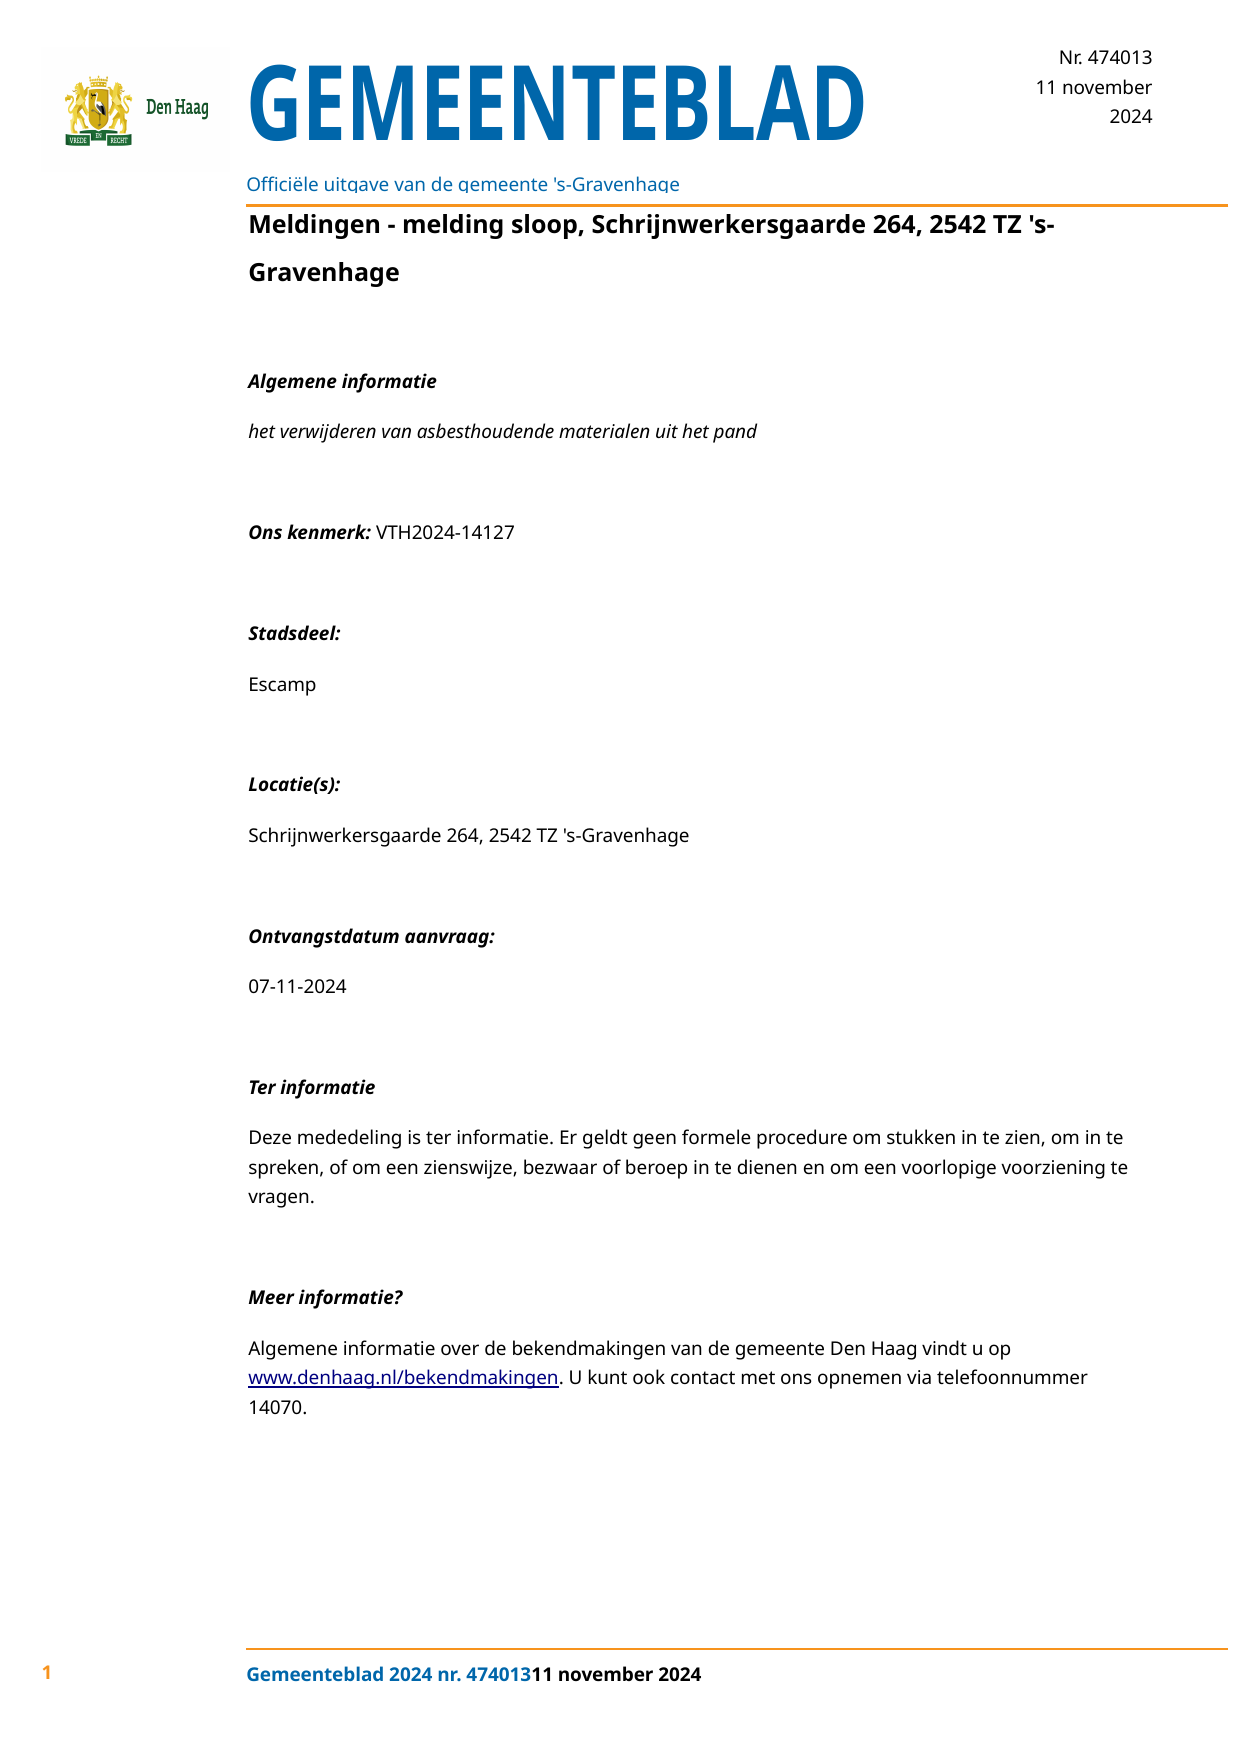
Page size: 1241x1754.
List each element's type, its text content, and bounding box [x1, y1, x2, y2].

picture [41, 47, 231, 172]
text Algemene informatie over de bekendmakingen van de gemeente Den Haag vindt u op www.denhaag.nl/bekendmakingen. U kunt ook contact met ons opnemen via telefoonnummer 14070. [248, 1335, 1152, 1420]
text Locatie(s): [248, 772, 1152, 797]
text Ter informatie [248, 1074, 1152, 1100]
text Schrijnwerkersgaarde 264, 2542 TZ 's-Gravenhage [248, 822, 1152, 848]
text Meldingen - melding sloop, Schrijnwerkersgaarde 264, 2542 TZ 's-Gravenhage [248, 207, 1152, 288]
text Escamp [248, 671, 1152, 697]
text Ontvangstdatum aanvraag: [248, 923, 1152, 949]
text Ons kenmerk: VTH2024-14127 [248, 519, 1152, 545]
text Deze mededeling is ter informatie. Er geldt geen formele procedure om stukken in te zien, om in te spreken, of om een zienswijze, bezwaar of beroep in te dienen en om een voorlopige voorziening te vragen. [248, 1124, 1152, 1209]
text het verwijderen van asbesthoudende materialen uit het pand [248, 419, 1152, 444]
text Algemene informatie [248, 368, 1152, 394]
text Meer informatie? [248, 1284, 1152, 1310]
text Stadsdeel: [248, 620, 1152, 646]
text 07-11-2024 [248, 973, 1152, 999]
